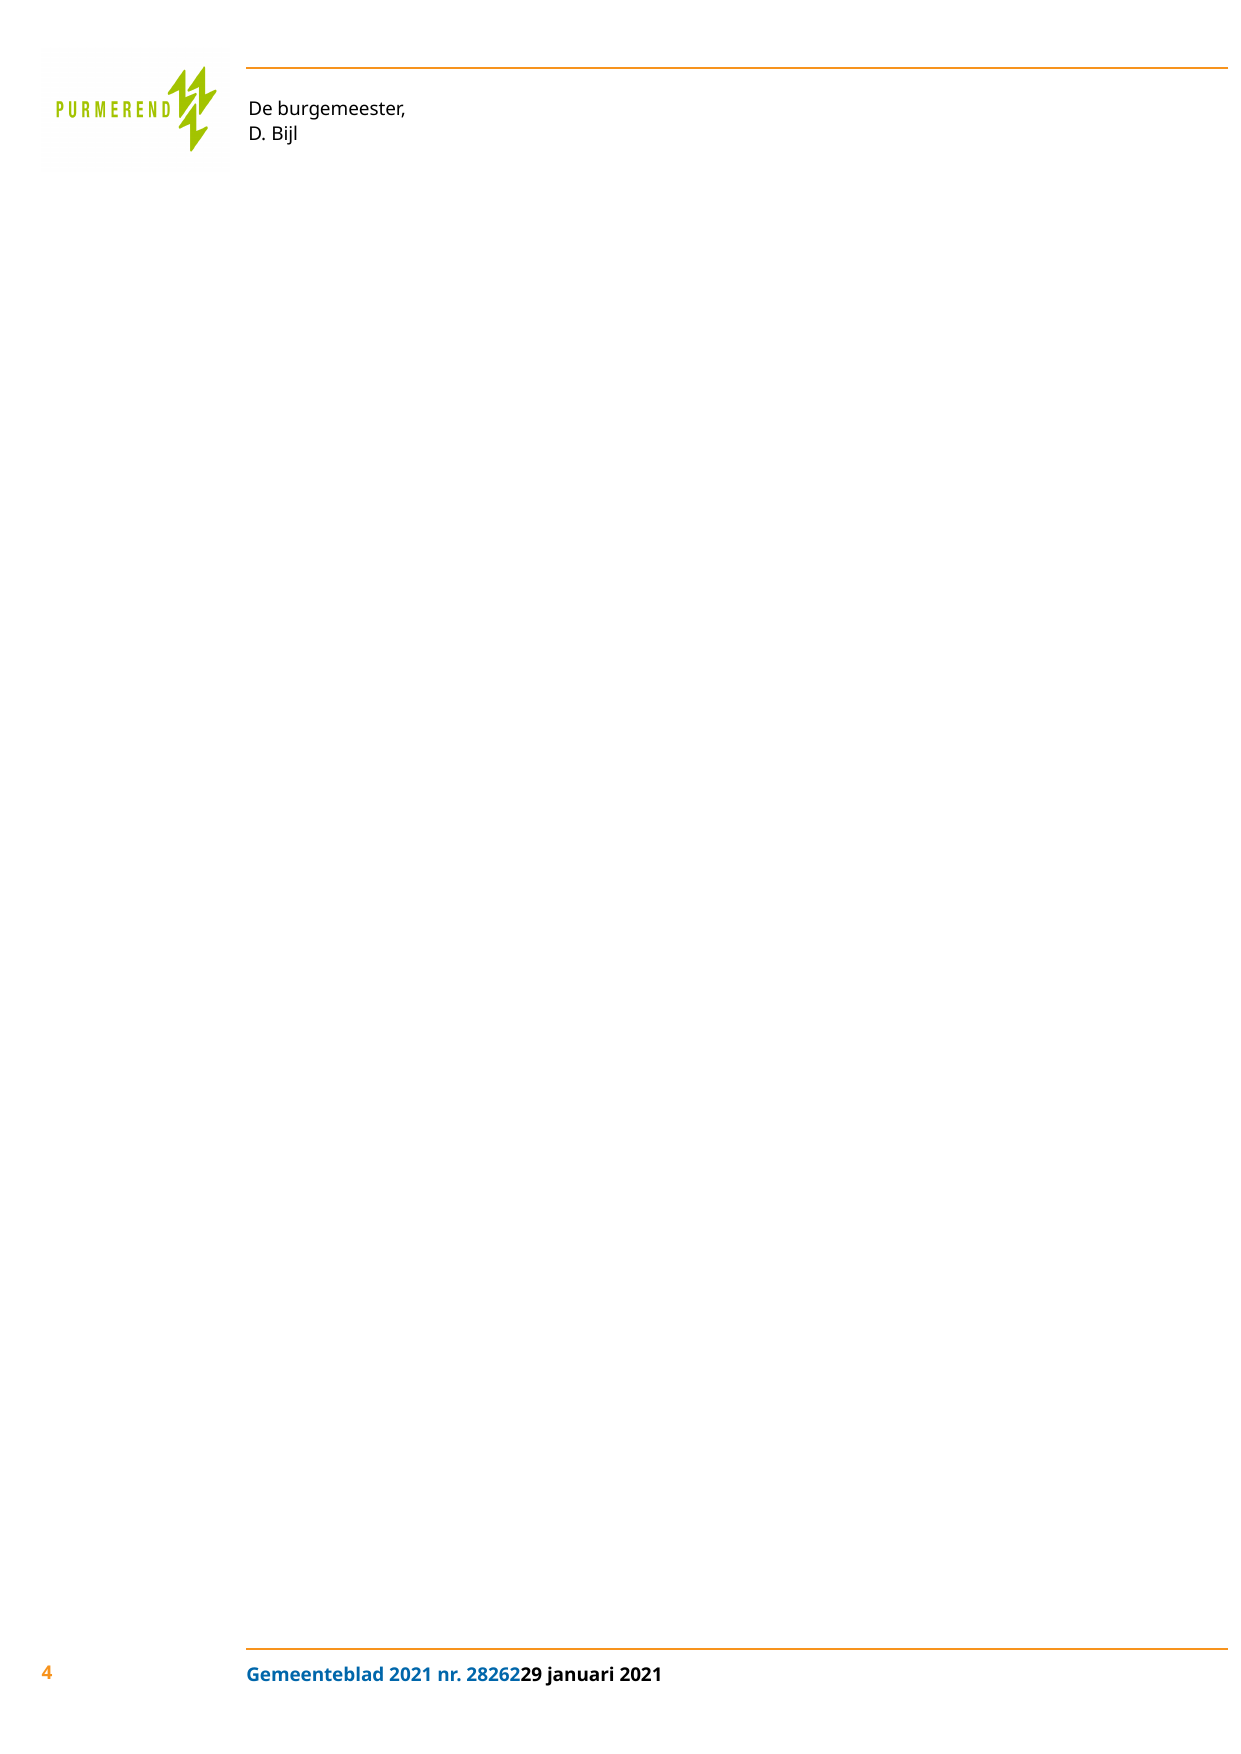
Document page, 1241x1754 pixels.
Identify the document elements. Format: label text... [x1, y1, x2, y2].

text De burgemeester, [248, 95, 1152, 121]
picture [41, 47, 231, 172]
text D. Bijl [248, 121, 1152, 146]
